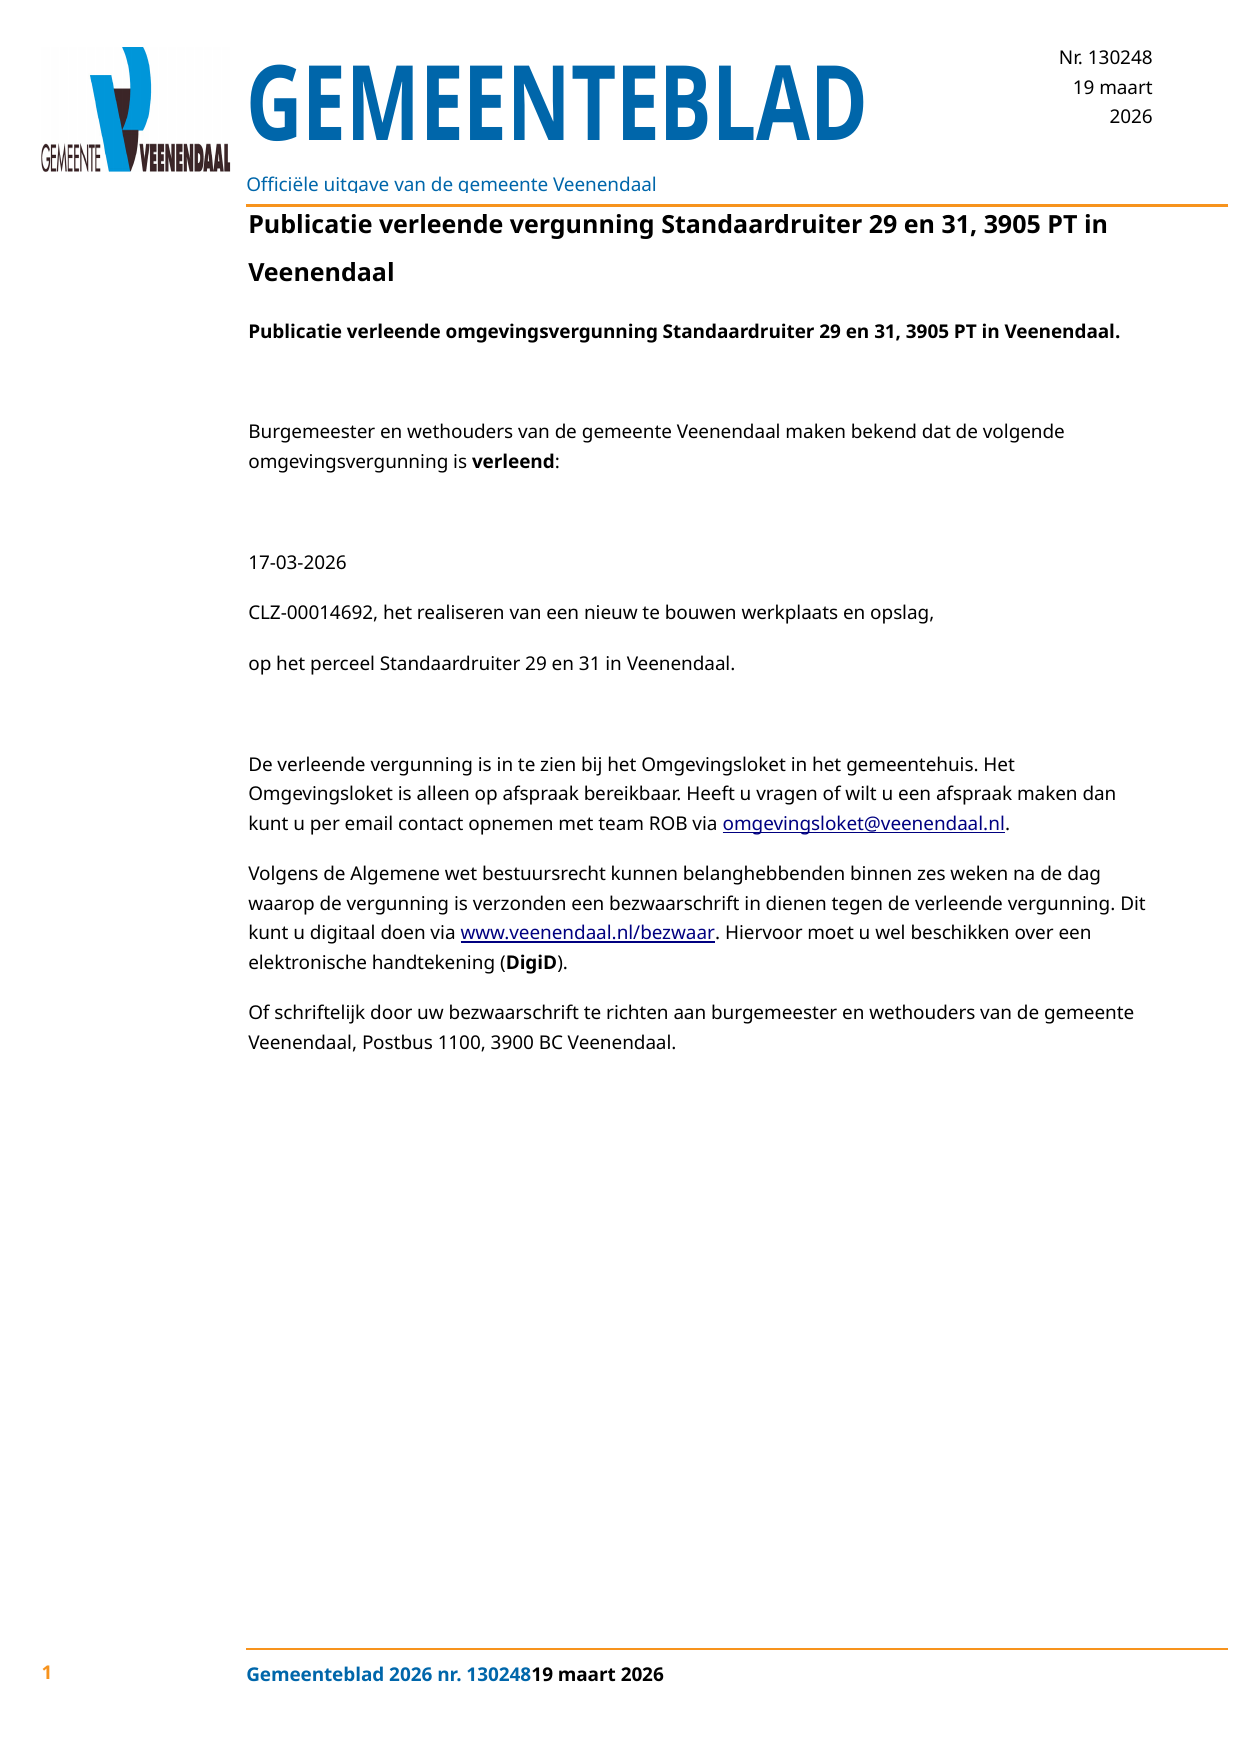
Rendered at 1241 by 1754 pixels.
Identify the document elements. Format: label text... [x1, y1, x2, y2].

picture [41, 47, 130, 172]
text Burgemeester en wethouders van de gemeente Veenendaal maken bekend dat de volgende omgevingsvergunning is verleend: [248, 419, 1152, 474]
text Publicatie verleende vergunning Standaardruiter 29 en 31, 3905 PT in Veenendaal [248, 207, 1152, 288]
text 17-03-2026 [248, 549, 1152, 575]
text op het perceel Standaardruiter 29 en 31 in Veenendaal. [248, 650, 1152, 676]
text Volgens de Algemene wet bestuursrecht kunnen belanghebbenden binnen zes weken na de dag waarop de vergunning is verzonden een bezwaarschrift in dienen tegen de verleende vergunning. Dit kunt u digitaal doen via www.veenendaal.nl/bezwaar. Hiervoor moet u wel beschikken over een elektronische handtekening (DigiD). [248, 860, 1152, 975]
text Of schriftelijk door uw bezwaarschrift te richten aan burgemeester en wethouders van de gemeente Veenendaal, Postbus 1100, 3900 BC Veenendaal. [248, 999, 1152, 1055]
text Publicatie verleende omgevingsvergunning Standaardruiter 29 en 31, 3905 PT in Veenendaal. [248, 318, 1152, 344]
text De verleende vergunning is in te zien bij het Omgevingsloket in het gemeentehuis. Het Omgevingsloket is alleen op afspraak bereikbaar. Heeft u vragen of wilt u een afspraak maken dan kunt u per email contact opnemen met team ROB via omgevingsloket@veenendaal.nl. [248, 751, 1152, 836]
picture [123, 47, 231, 172]
text CLZ-00014692, het realiseren van een nieuw te bouwen werkplaats en opslag, [248, 599, 1152, 625]
